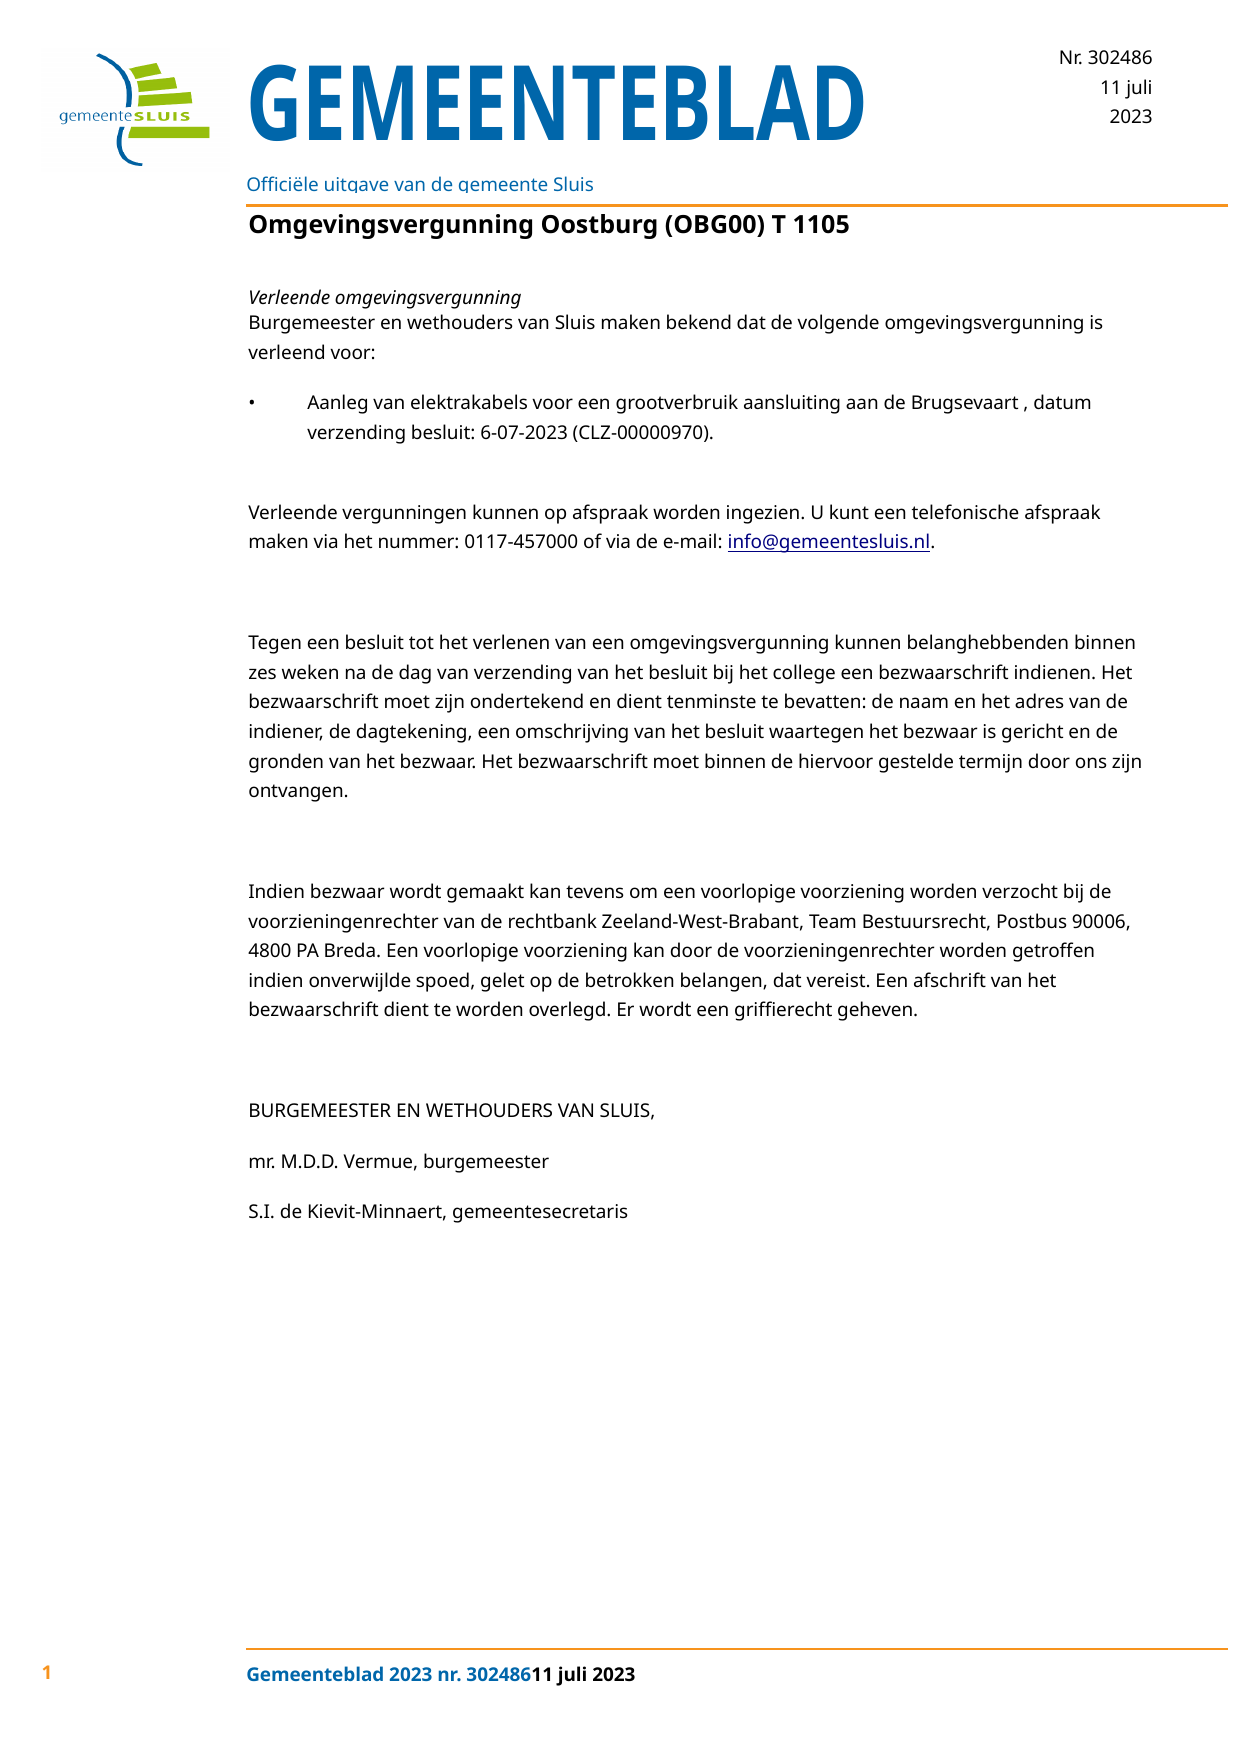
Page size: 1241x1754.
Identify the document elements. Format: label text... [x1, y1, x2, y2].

text Tegen een besluit tot het verlenen van een omgevingsvergunning kunnen belanghebbenden binnen zes weken na de dag van verzending van het besluit bij het college een bezwaarschrift indienen. Het bezwaarschrift moet zijn ondertekend en dient tenminste te bevatten: de naam en het adres van de indiener, de dagtekening, een omschrijving van het besluit waartegen het bezwaar is gericht en de gronden van het bezwaar. Het bezwaarschrift moet binnen de hiervoor gestelde termijn door ons zijn ontvangen. [248, 629, 1152, 803]
text Verleende vergunningen kunnen op afspraak worden ingezien. U kunt een telefonische afspraak maken via het nummer: 0117-457000 of via de e-mail: info@gemeentesluis.nl. [248, 499, 1152, 554]
text S.I. de Kievit-Minnaert, gemeentesecretaris [248, 1198, 1152, 1224]
text Indien bezwaar wordt gemaakt kan tevens om een voorlopige voorziening worden verzocht bij de voorzieningenrechter van de rechtbank Zeeland-West-Brabant, Team Bestuursrecht, Postbus 90006, 4800 PA Breda. Een voorlopige voorziening kan door de voorzieningenrechter worden getroffen indien onverwijlde spoed, gelet op de betrokken belangen, dat vereist. Een afschrift van het bezwaarschrift dient te worden overlegd. Er wordt een griffierecht geheven. [248, 878, 1152, 1022]
text Omgevingsvergunning Oostburg (OBG00) T 1105 [248, 207, 1152, 241]
list Aanleg van elektrakabels voor een grootverbruik aansluiting aan de Brugsevaart , datum verzending besluit: 6-07-2023 (CLZ-00000970). [248, 389, 1152, 445]
text Burgemeester en wethouders van Sluis maken bekend dat de volgende omgevingsvergunning is verleend voor: [248, 309, 1152, 365]
text Verleende omgevingsvergunning [248, 284, 1152, 309]
text mr. M.D.D. Vermue, burgemeester [248, 1148, 1152, 1174]
picture [41, 47, 231, 172]
text BURGEMEESTER EN WETHOUDERS VAN SLUIS, [248, 1097, 1152, 1123]
